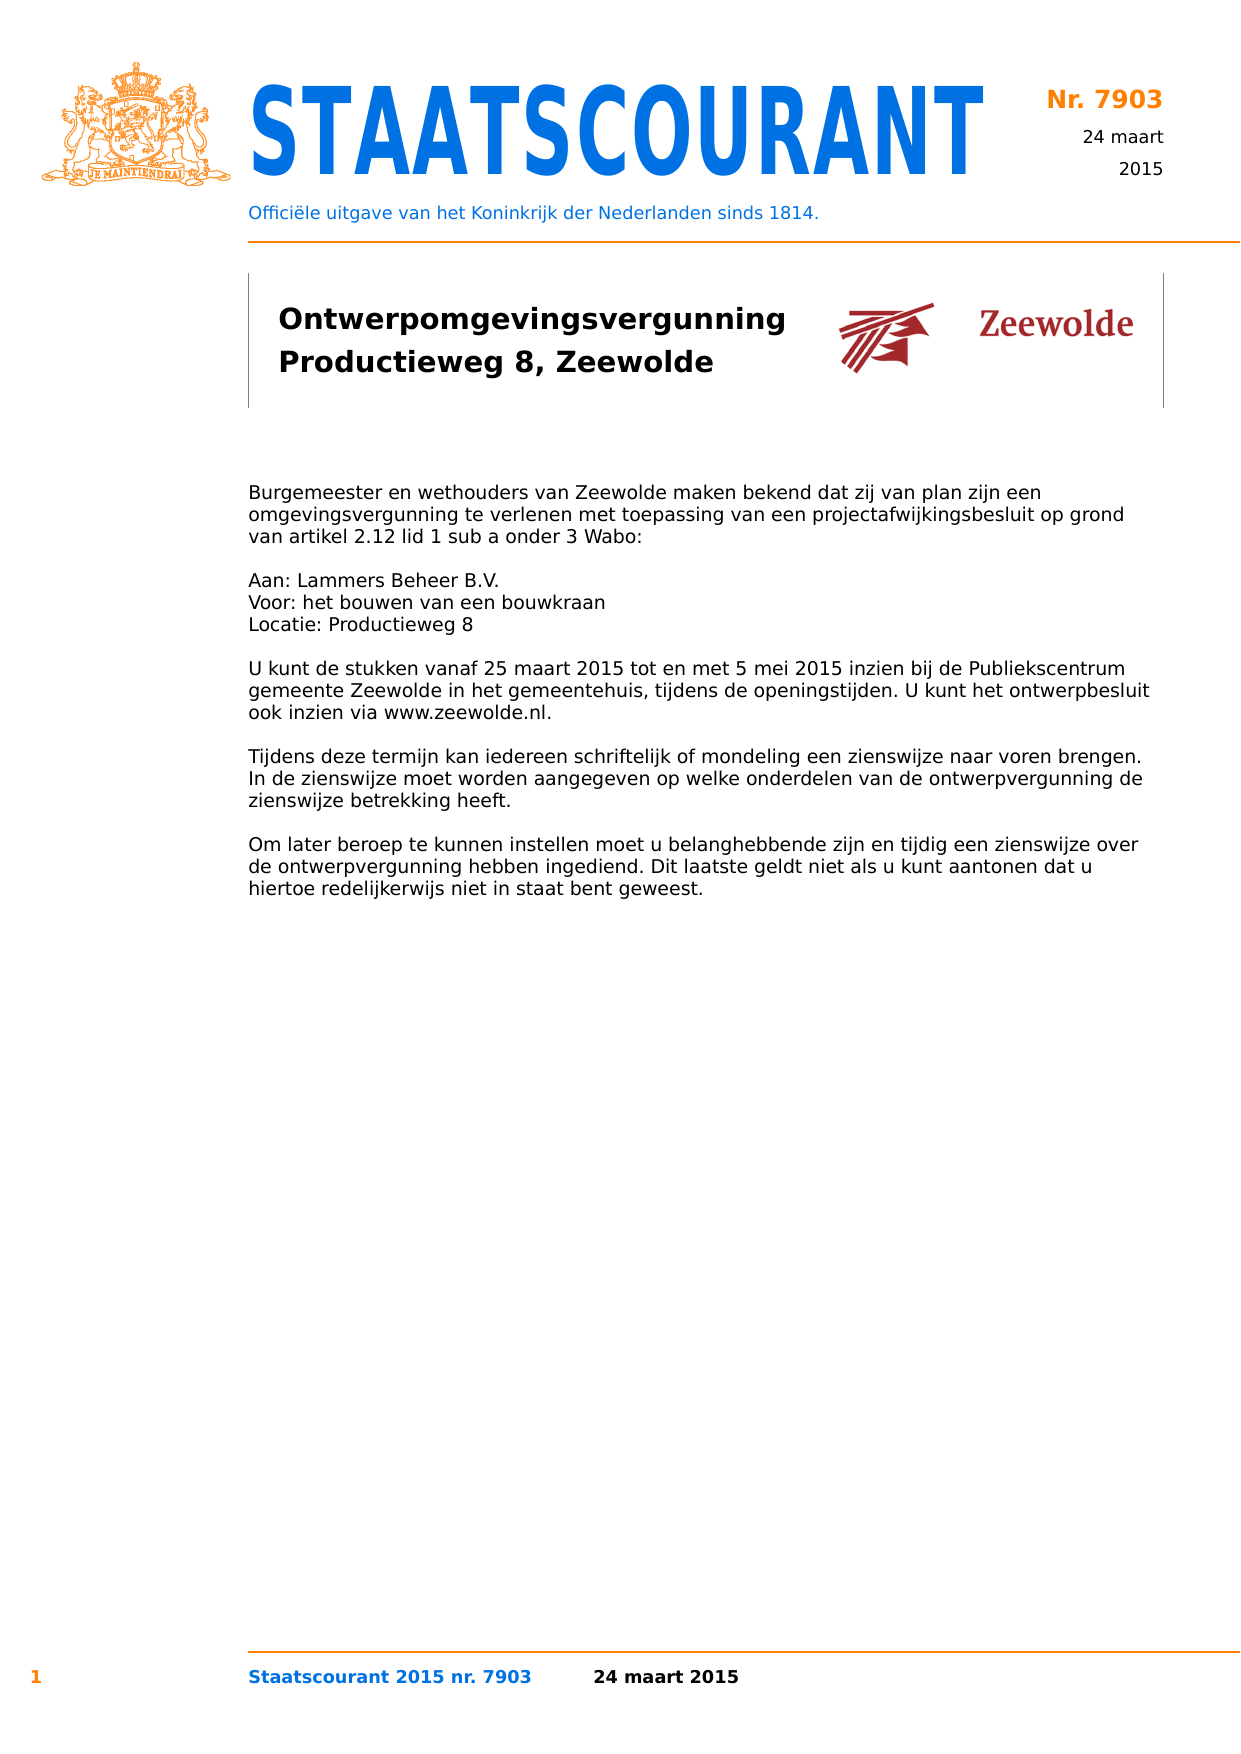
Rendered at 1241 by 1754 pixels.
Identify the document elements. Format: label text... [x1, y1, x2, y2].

picture [41, 62, 231, 186]
table_cell Officiële uitgave van het Koninkrijk der Nederlanden sinds 1814. [248, 203, 1240, 241]
table_header [25, 62, 248, 241]
text Aan: Lammers Beheer B.V. [248, 570, 1163, 592]
text Tijdens deze termijn kan iedereen schriftelijk of mondeling een zienswijze naar voren brengen. In de zienswijze moet worden aangegeven op welke onderdelen van de ontwerpvergunning de zienswijze betrekking heeft. [248, 746, 1163, 812]
text Burgemeester en wethouders van Zeewolde maken bekend dat zij van plan zijn een omgevingsvergunning te verlenen met toepassing van een projectafwijkingsbesluit op grond van artikel 2.12 lid 1 sub a onder 3 Wabo: [248, 482, 1163, 548]
table_header STAATSCOURANT [248, 62, 998, 203]
table_cell 24 maart [998, 121, 1240, 153]
table_header Nr. 7903 [998, 62, 1240, 121]
table_cell 2015 [998, 153, 1240, 203]
text U kunt de stukken vanaf 25 maart 2015 tot en met 5 mei 2015 inzien bij de Publiekscentrum gemeente Zeewolde in het gemeentehuis, tijdens de openingstijden. U kunt het ontwerpbesluit ook inzien via www.zeewolde.nl. [248, 658, 1163, 724]
text Om later beroep te kunnen instellen moet u belanghebbende zijn en tijdig een zienswijze over de ontwerpvergunning hebben ingediend. Dit laatste geldt niet als u kunt aantonen dat u hiertoe redelijkerwijs niet in staat bent geweest. [248, 833, 1163, 899]
subtitle Ontwerpomgevingsvergunning Productieweg 8, Zeewolde [249, 273, 1163, 408]
picture [838, 302, 1134, 374]
text Voor: het bouwen van een bouwkraan [248, 592, 1163, 614]
text Locatie: Productieweg 8 [248, 614, 1163, 636]
